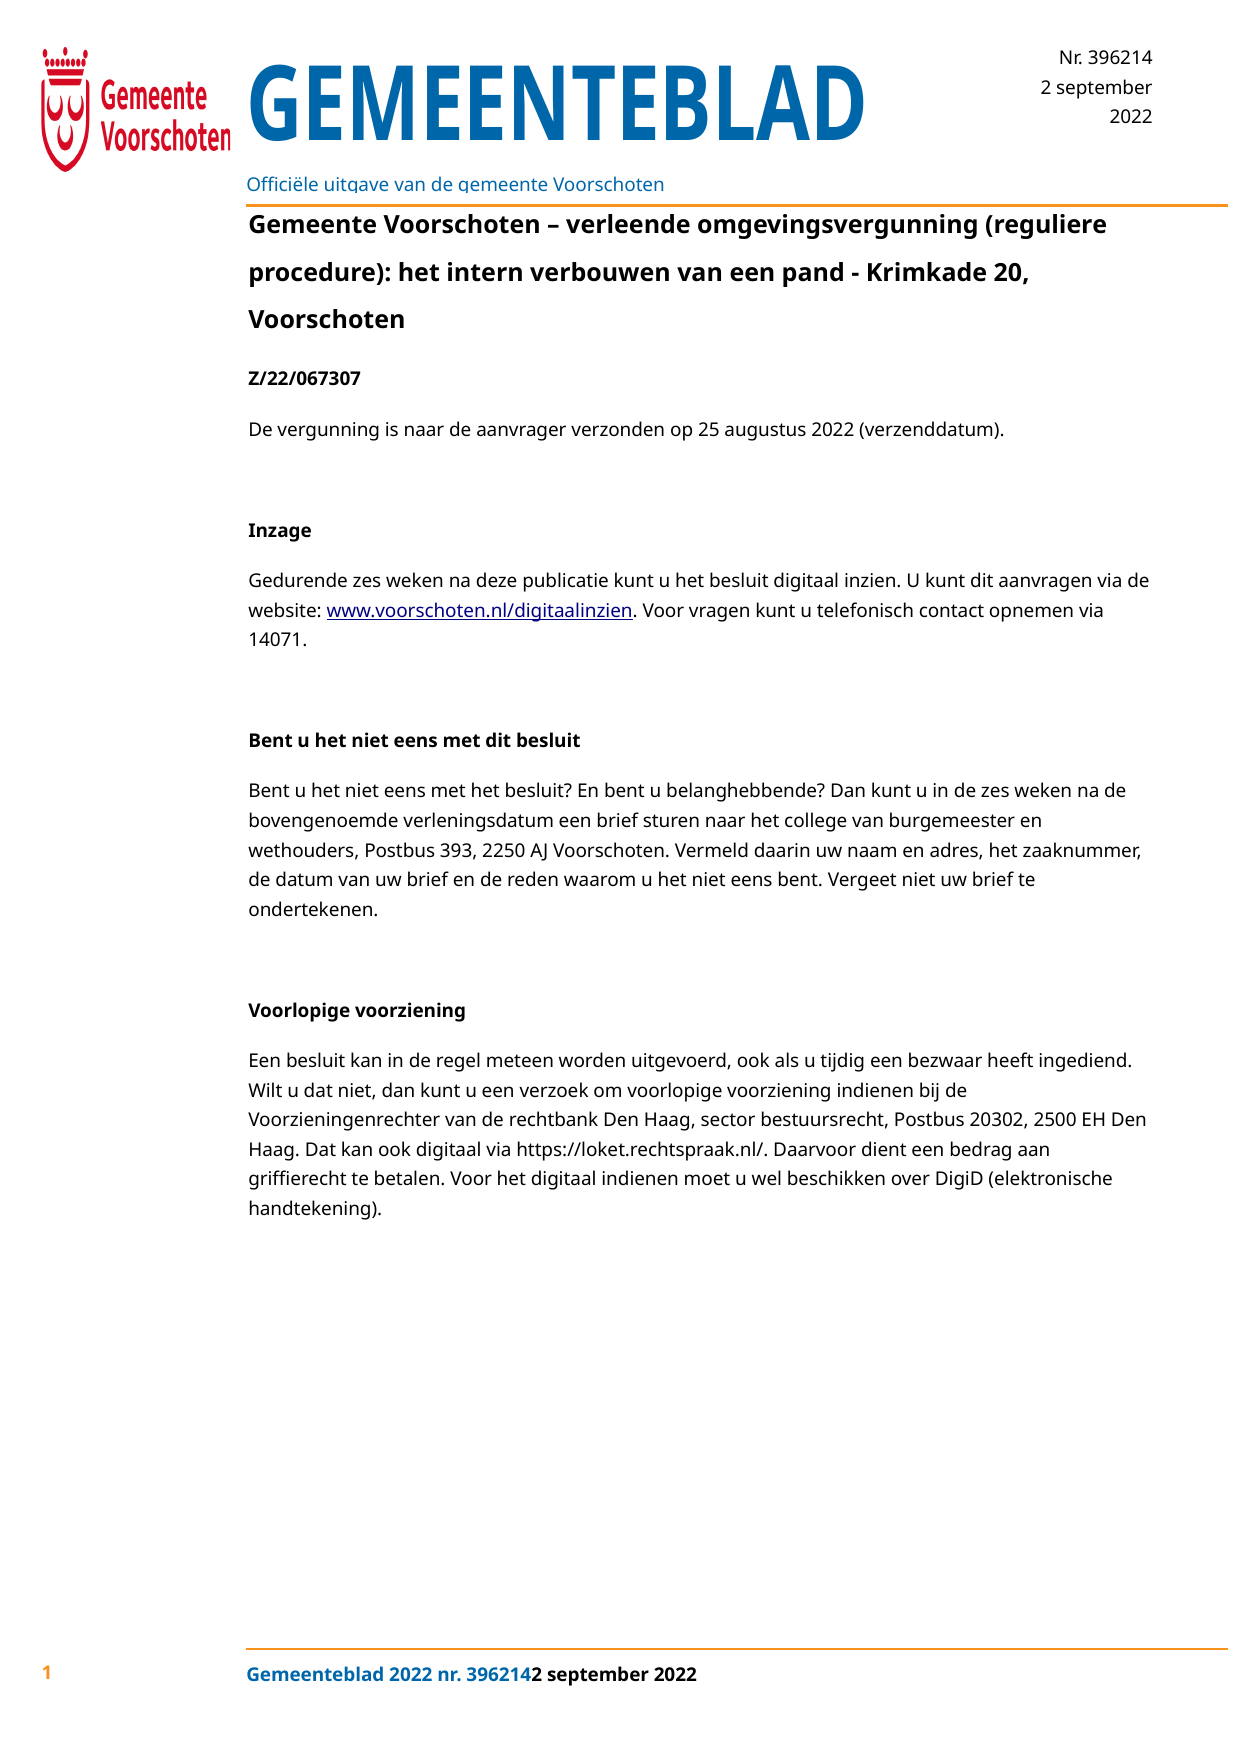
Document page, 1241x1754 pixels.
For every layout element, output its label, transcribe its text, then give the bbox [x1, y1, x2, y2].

text Voorlopige voorziening [248, 997, 1152, 1022]
text Gedurende zes weken na deze publicatie kunt u het besluit digitaal inzien. U kunt dit aanvragen via de website: www.voorschoten.nl/digitaalinzien. Voor vragen kunt u telefonisch contact opnemen via 14071. [248, 567, 1152, 652]
text Bent u het niet eens met dit besluit [248, 727, 1152, 753]
picture [41, 47, 231, 172]
text Z/22/067307 [248, 366, 1152, 391]
text De vergunning is naar de aanvrager verzonden op 25 augustus 2022 (verzenddatum). [248, 416, 1152, 442]
text Een besluit kan in de regel meteen worden uitgevoerd, ook als u tijdig een bezwaar heeft ingediend. Wilt u dat niet, dan kunt u een verzoek om voorlopige voorziening indienen bij de Voorzieningenrechter van de rechtbank Den Haag, sector bestuursrecht, Postbus 20302, 2500 EH Den Haag. Dat kan ook digitaal via https://loket.rechtspraak.nl/. Daarvoor dient een bedrag aan griffierecht te betalen. Voor het digitaal indienen moet u wel beschikken over DigiD (elektronische handtekening). [248, 1047, 1152, 1221]
text Gemeente Voorschoten – verleende omgevingsvergunning (reguliere procedure): het intern verbouwen van een pand - Krimkade 20, Voorschoten [248, 207, 1152, 336]
text Inzage [248, 517, 1152, 542]
text Bent u het niet eens met het besluit? En bent u belanghebbende? Dan kunt u in de zes weken na de bovengenoemde verleningsdatum een brief sturen naar het college van burgemeester en wethouders, Postbus 393, 2250 AJ Voorschoten. Vermeld daarin uw naam en adres, het zaaknummer, de datum van uw brief en de reden waarom u het niet eens bent. Vergeet niet uw brief te ondertekenen. [248, 778, 1152, 922]
